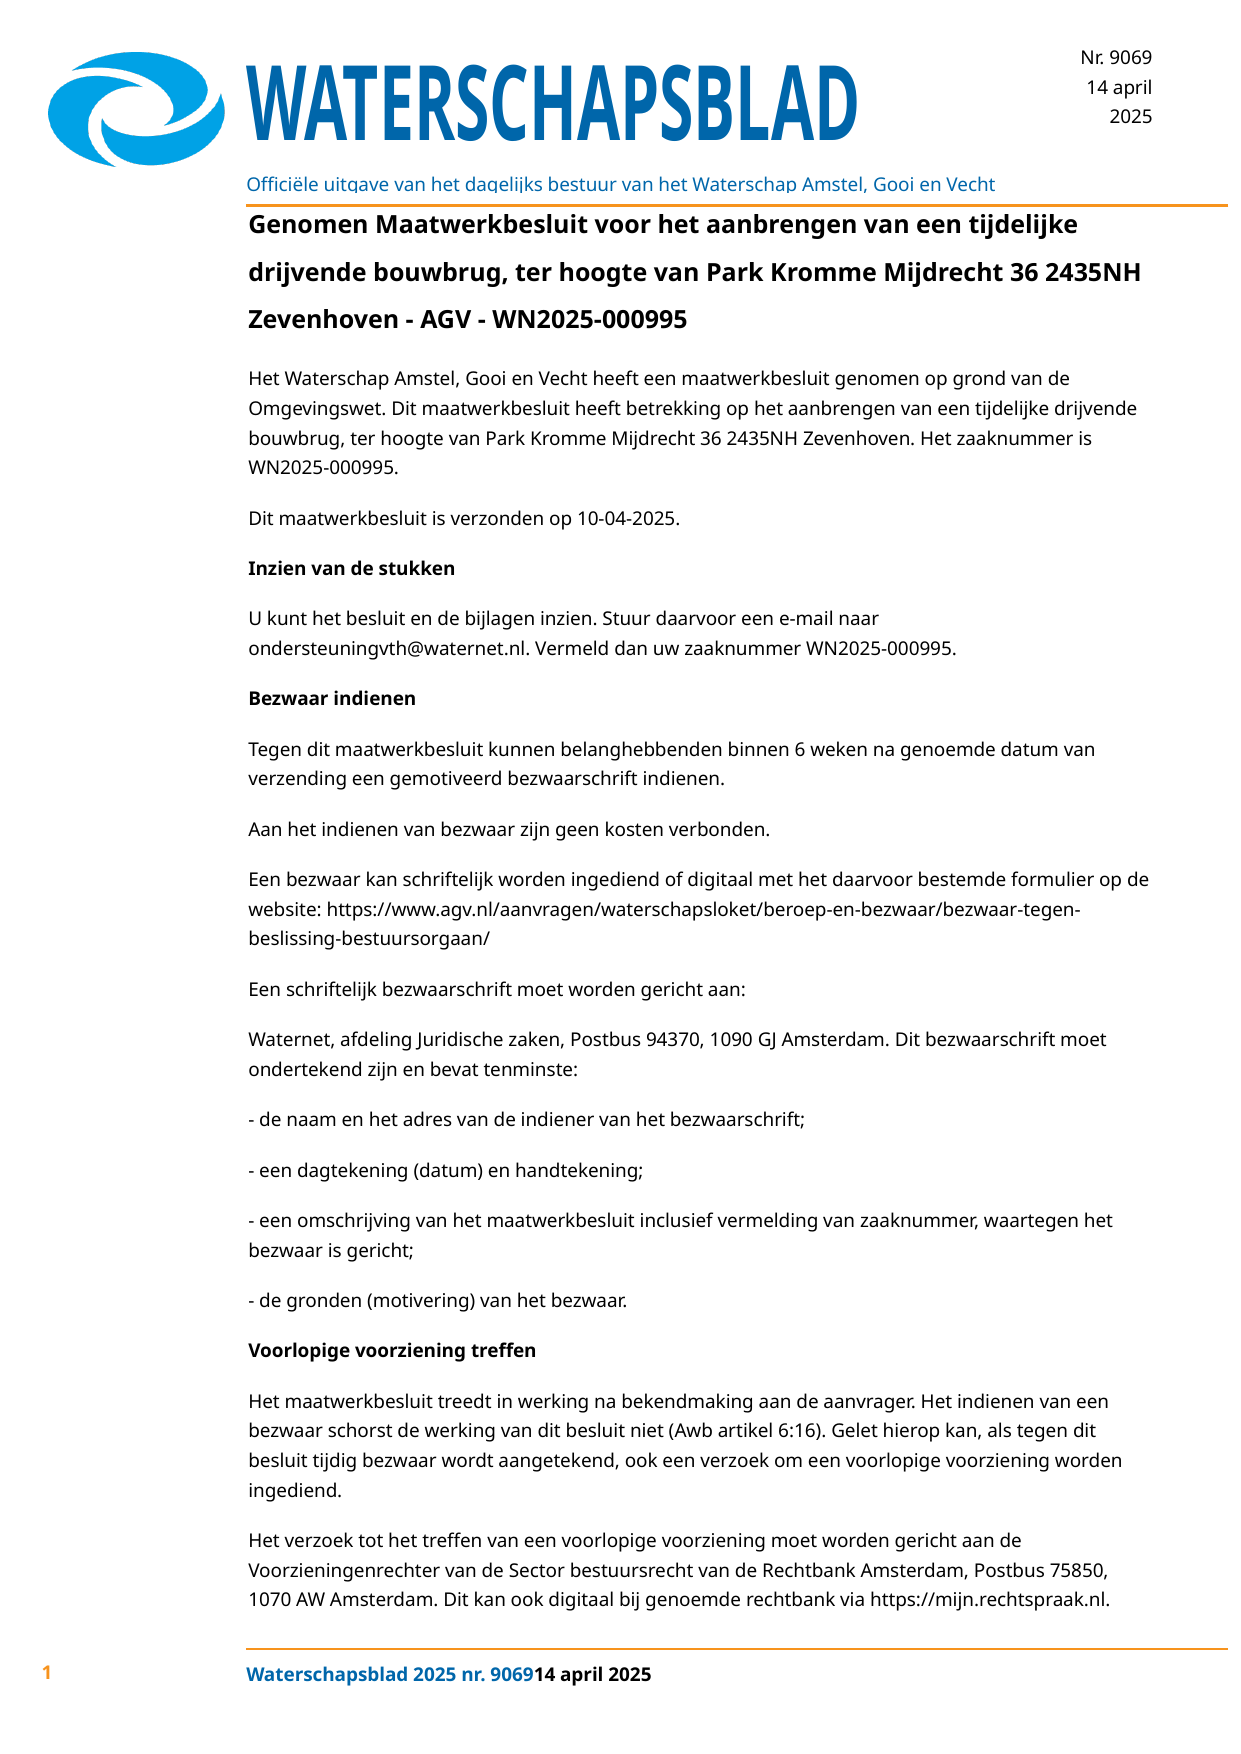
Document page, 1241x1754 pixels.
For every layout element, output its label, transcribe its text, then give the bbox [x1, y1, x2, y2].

text Aan het indienen van bezwaar zijn geen kosten verbonden. [248, 816, 1152, 842]
text Een schriftelijk bezwaarschrift moet worden gericht aan: [248, 976, 1152, 1002]
text Genomen Maatwerkbesluit voor het aanbrengen van een tijdelijke drijvende bouwbrug, ter hoogte van Park Kromme Mijdrecht 36 2435NH Zevenhoven - AGV - WN2025-000995 [248, 207, 1152, 336]
text - een omschrijving van het maatwerkbesluit inclusief vermelding van zaaknummer, waartegen het bezwaar is gericht; [248, 1207, 1152, 1262]
text Tegen dit maatwerkbesluit kunnen belanghebbenden binnen 6 weken na genoemde datum van verzending een gemotiveerd bezwaarschrift indienen. [248, 736, 1152, 791]
text Het verzoek tot het treffen van een voorlopige voorziening moet worden gericht aan de Voorzieningenrechter van de Sector bestuursrecht van de Rechtbank Amsterdam, Postbus 75850, 1070 AW Amsterdam. Dit kan ook digitaal bij genoemde rechtbank via https://mijn.rechtspraak.nl. [248, 1527, 1152, 1612]
text U kunt het besluit en de bijlagen inzien. Stuur daarvoor een e-mail naar ondersteuningvth@waternet.nl. Vermeld dan uw zaaknummer WN2025-000995. [248, 606, 1152, 661]
text Voorlopige voorziening treffen [248, 1338, 1152, 1363]
text Het Waterschap Amstel, Gooi en Vecht heeft een maatwerkbesluit genomen op grond van de Omgevingswet. Dit maatwerkbesluit heeft betrekking op het aanbrengen van een tijdelijke drijvende bouwbrug, ter hoogte van Park Kromme Mijdrecht 36 2435NH Zevenhoven. Het zaaknummer is WN2025-000995. [248, 366, 1152, 480]
picture [41, 47, 231, 172]
text Een bezwaar kan schriftelijk worden ingediend of digitaal met het daarvoor bestemde formulier op de website: https://www.agv.nl/aanvragen/waterschapsloket/beroep-en-bezwaar/bezwaar-tegen-beslissing-bestuursorgaan/ [248, 866, 1152, 951]
text Bezwaar indienen [248, 686, 1152, 711]
text - een dagtekening (datum) en handtekening; [248, 1157, 1152, 1182]
text - de naam en het adres van de indiener van het bezwaarschrift; [248, 1106, 1152, 1132]
text Waternet, afdeling Juridische zaken, Postbus 94370, 1090 GJ Amsterdam. Dit bezwaarschrift moet ondertekend zijn en bevat tenminste: [248, 1026, 1152, 1082]
text Inzien van de stukken [248, 555, 1152, 581]
text - de gronden (motivering) van het bezwaar. [248, 1287, 1152, 1313]
text Het maatwerkbesluit treedt in werking na bekendmaking aan de aanvrager. Het indienen van een bezwaar schorst de werking van dit besluit niet (Awb artikel 6:16). Gelet hierop kan, als tegen dit besluit tijdig bezwaar wordt aangetekend, ook een verzoek om een voorlopige voorziening worden ingediend. [248, 1388, 1152, 1502]
text Dit maatwerkbesluit is verzonden op 10-04-2025. [248, 505, 1152, 530]
